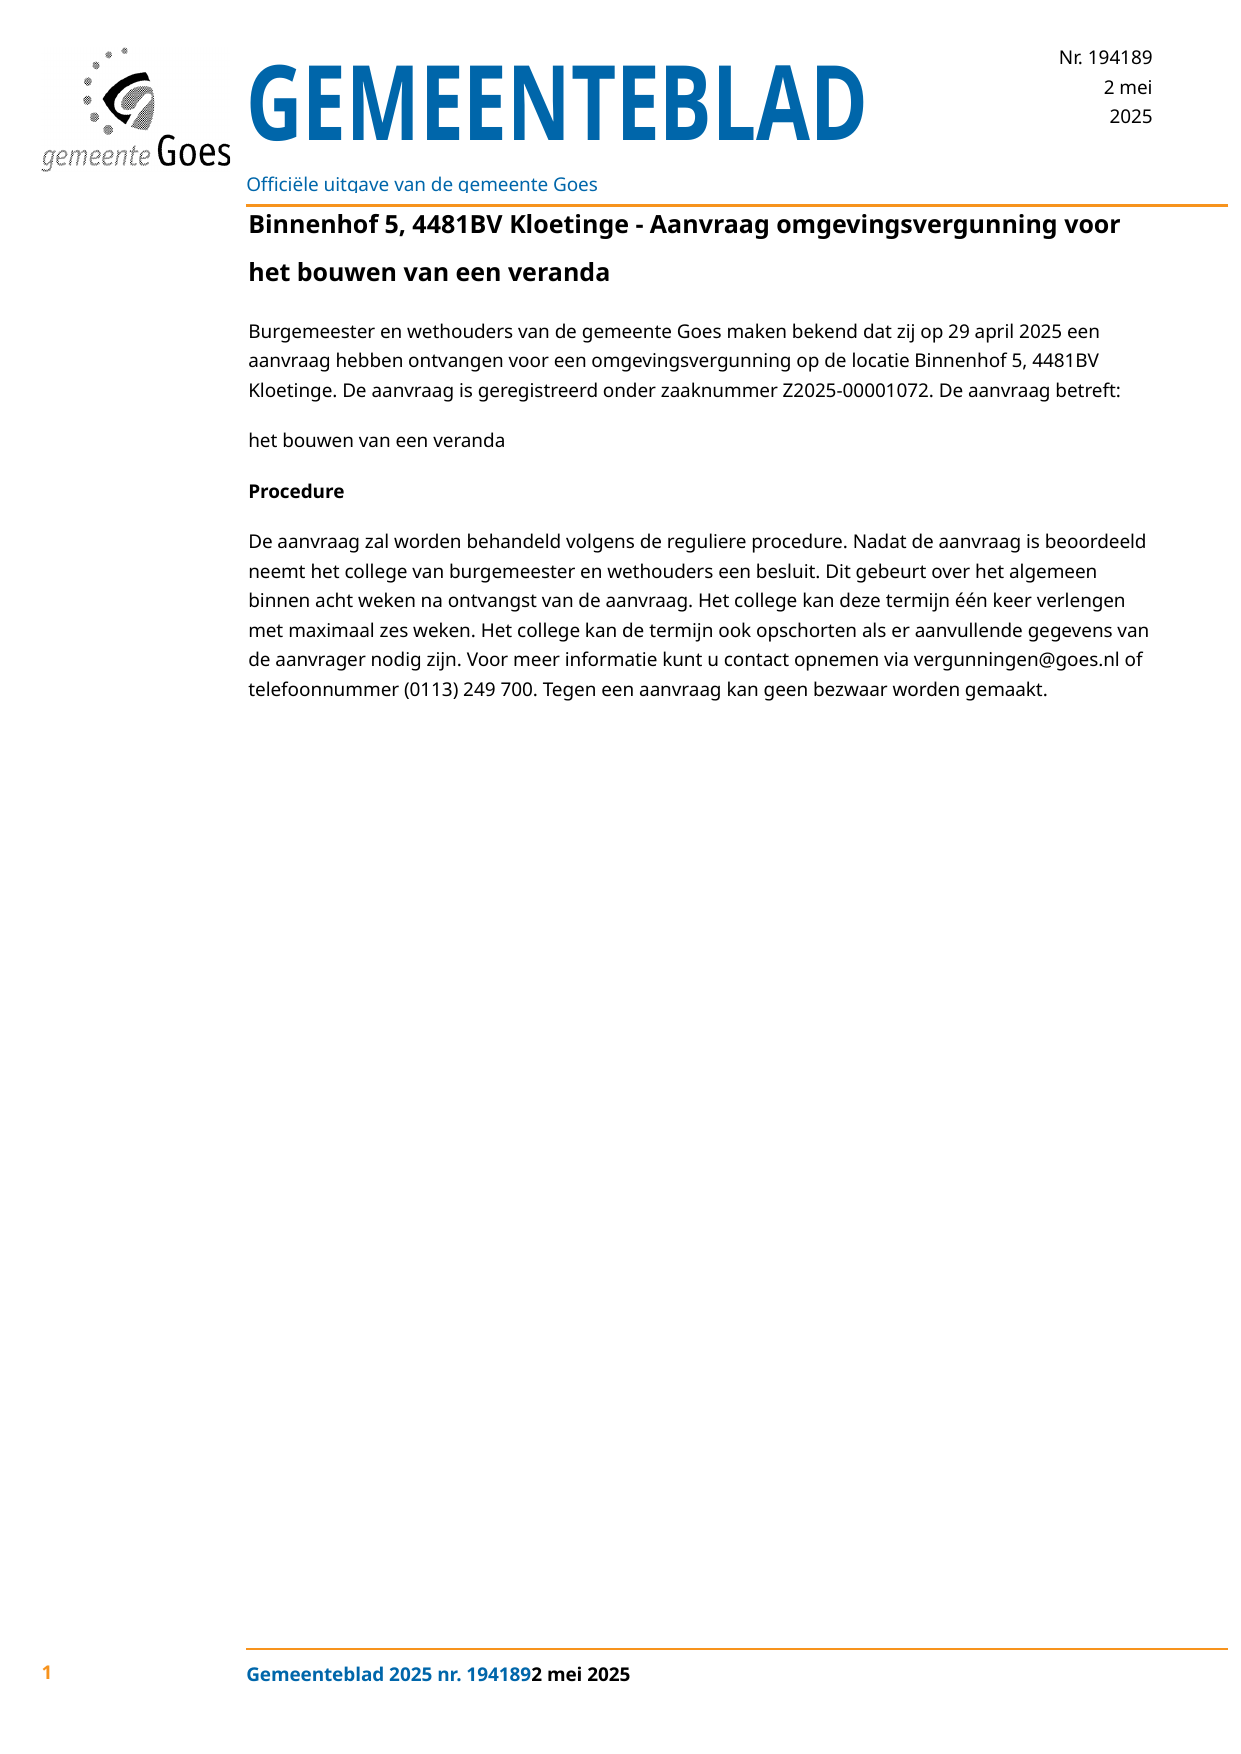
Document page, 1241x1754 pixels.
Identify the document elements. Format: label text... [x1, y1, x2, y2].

text Binnenhof 5, 4481BV Kloetinge - Aanvraag omgevingsvergunning voor het bouwen van een veranda [248, 207, 1152, 288]
text Burgemeester en wethouders van de gemeente Goes maken bekend dat zij op 29 april 2025 een aanvraag hebben ontvangen voor een omgevingsvergunning op de locatie Binnenhof 5, 4481BV Kloetinge. De aanvraag is geregistreerd onder zaaknummer Z2025-00001072. De aanvraag betreft: [248, 318, 1152, 403]
text Procedure [248, 478, 1152, 504]
text het bouwen van een veranda [248, 427, 1152, 453]
picture [41, 47, 231, 172]
text De aanvraag zal worden behandeld volgens de reguliere procedure. Nadat de aanvraag is beoordeeld neemt het college van burgemeester en wethouders een besluit. Dit gebeurt over het algemeen binnen acht weken na ontvangst van de aanvraag. Het college kan deze termijn één keer verlengen met maximaal zes weken. Het college kan de termijn ook opschorten als er aanvullende gegevens van de aanvrager nodig zijn. Voor meer informatie kunt u contact opnemen via vergunningen@goes.nl of telefoonnummer (0113) 249 700. Tegen een aanvraag kan geen bezwaar worden gemaakt. [248, 528, 1152, 702]
